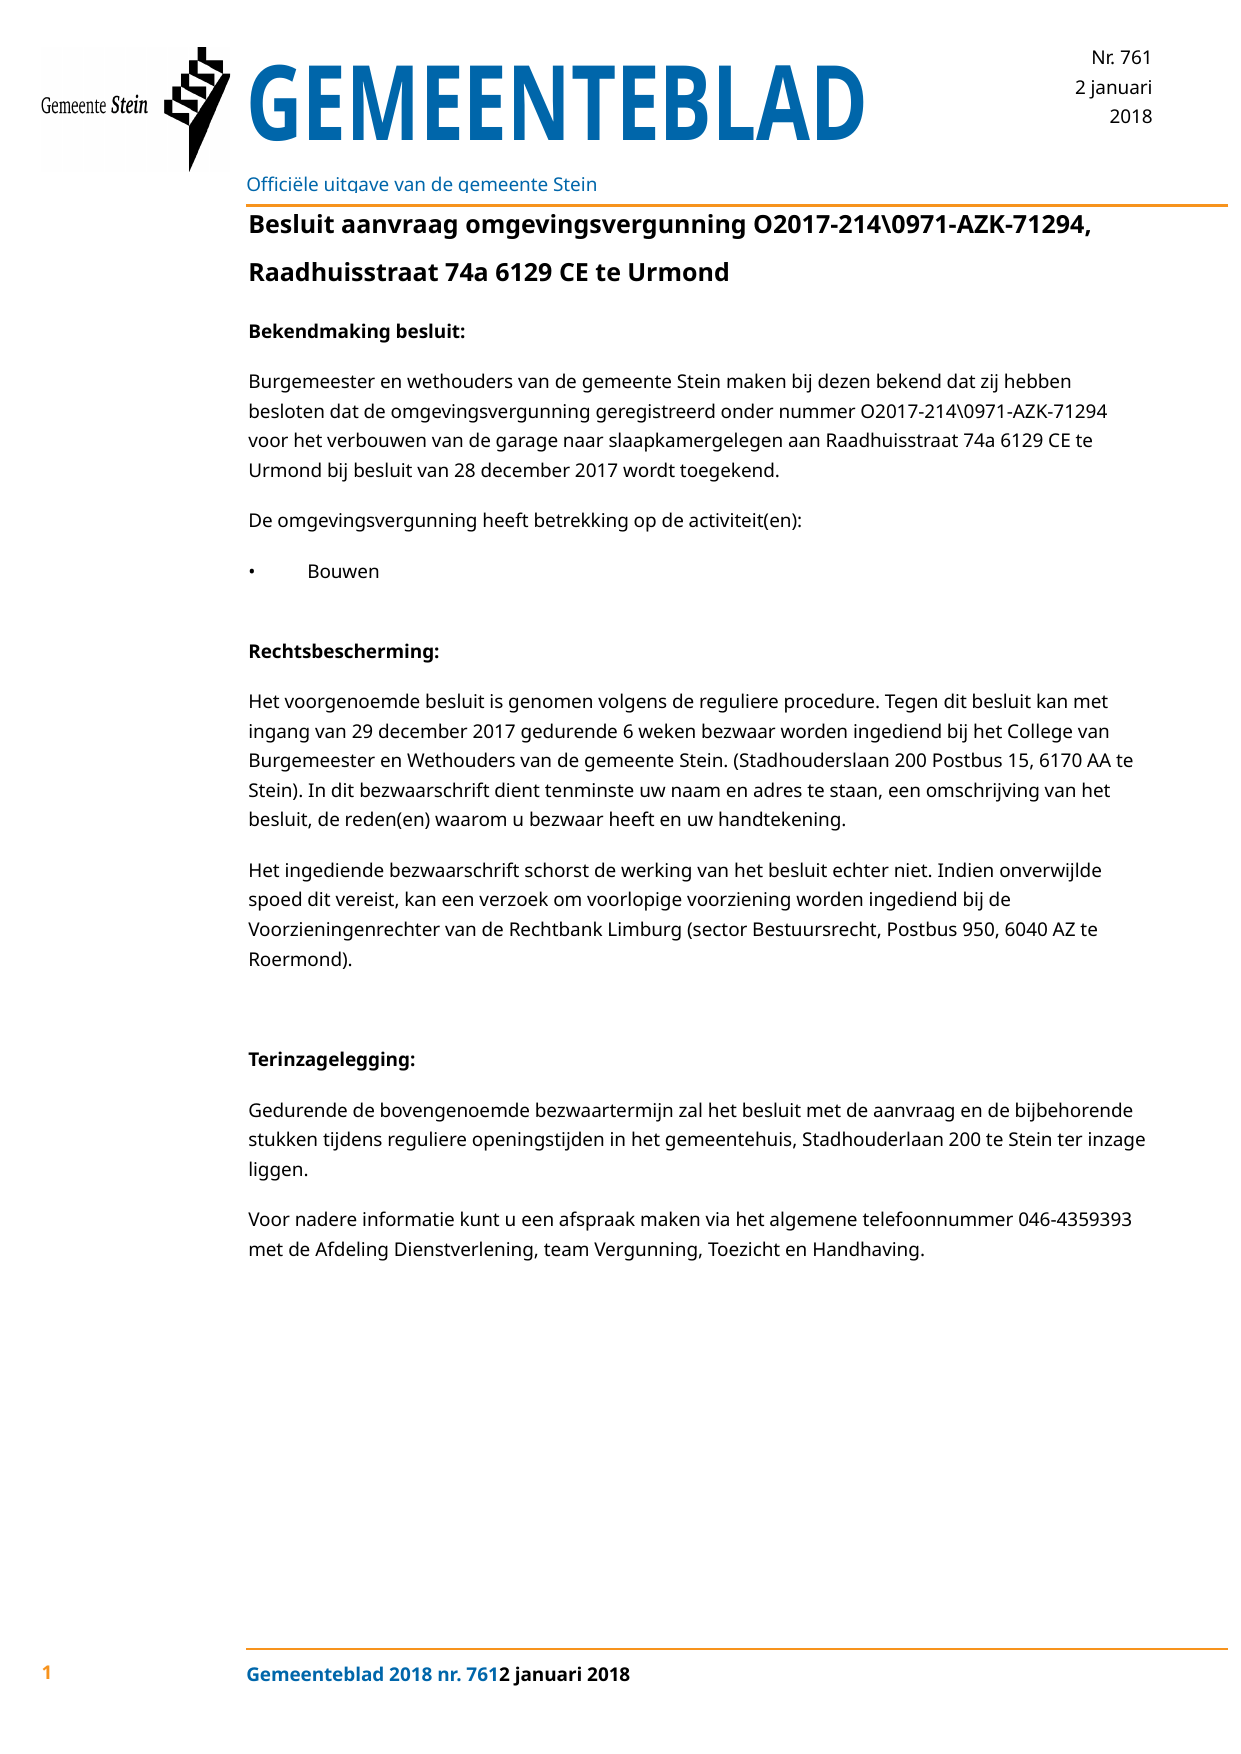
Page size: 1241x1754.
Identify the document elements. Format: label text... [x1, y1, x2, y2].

text De omgevingsvergunning heeft betrekking op de activiteit(en): [248, 507, 1152, 533]
text Besluit aanvraag omgevingsvergunning O2017-214\0971-AZK-71294, Raadhuisstraat 74a 6129 CE te Urmond [248, 207, 1152, 288]
text Gedurende de bovengenoemde bezwaartermijn zal het besluit met de aanvraag en de bijbehorende stukken tijdens reguliere openingstijden in het gemeentehuis, Stadhouderlaan 200 te Stein ter inzage liggen. [248, 1097, 1152, 1182]
text Voor nadere informatie kunt u een afspraak maken via het algemene telefoonnummer 046-4359393 met de Afdeling Dienstverlening, team Vergunning, Toezicht en Handhaving. [248, 1207, 1152, 1262]
text Het ingediende bezwaarschrift schorst de werking van het besluit echter niet. Indien onverwijlde spoed dit vereist, kan een verzoek om voorlopige voorziening worden ingediend bij de Voorzieningenrechter van de Rechtbank Limburg (sector Bestuursrecht, Postbus 950, 6040 AZ te Roermond). [248, 857, 1152, 972]
text Bekendmaking besluit: [248, 318, 1152, 344]
text Rechtsbescherming: [248, 638, 1152, 664]
text Terinzagelegging: [248, 1047, 1152, 1072]
picture [41, 47, 231, 172]
text Het voorgenoemde besluit is genomen volgens de reguliere procedure. Tegen dit besluit kan met ingang van 29 december 2017 gedurende 6 weken bezwaar worden ingediend bij het College van Burgemeester en Wethouders van de gemeente Stein. (Stadhouderslaan 200 Postbus 15, 6170 AA te Stein). In dit bezwaarschrift dient tenminste uw naam en adres te staan, een omschrijving van het besluit, de reden(en) waarom u bezwaar heeft en uw handtekening. [248, 688, 1152, 832]
text Burgemeester en wethouders van de gemeente Stein maken bij dezen bekend dat zij hebben besloten dat de omgevingsvergunning geregistreerd onder nummer O2017-214\0971-AZK-71294 voor het verbouwen van de garage naar slaapkamergelegen aan Raadhuisstraat 74a 6129 CE te Urmond bij besluit van 28 december 2017 wordt toegekend. [248, 368, 1152, 483]
list Bouwen [248, 558, 1152, 584]
